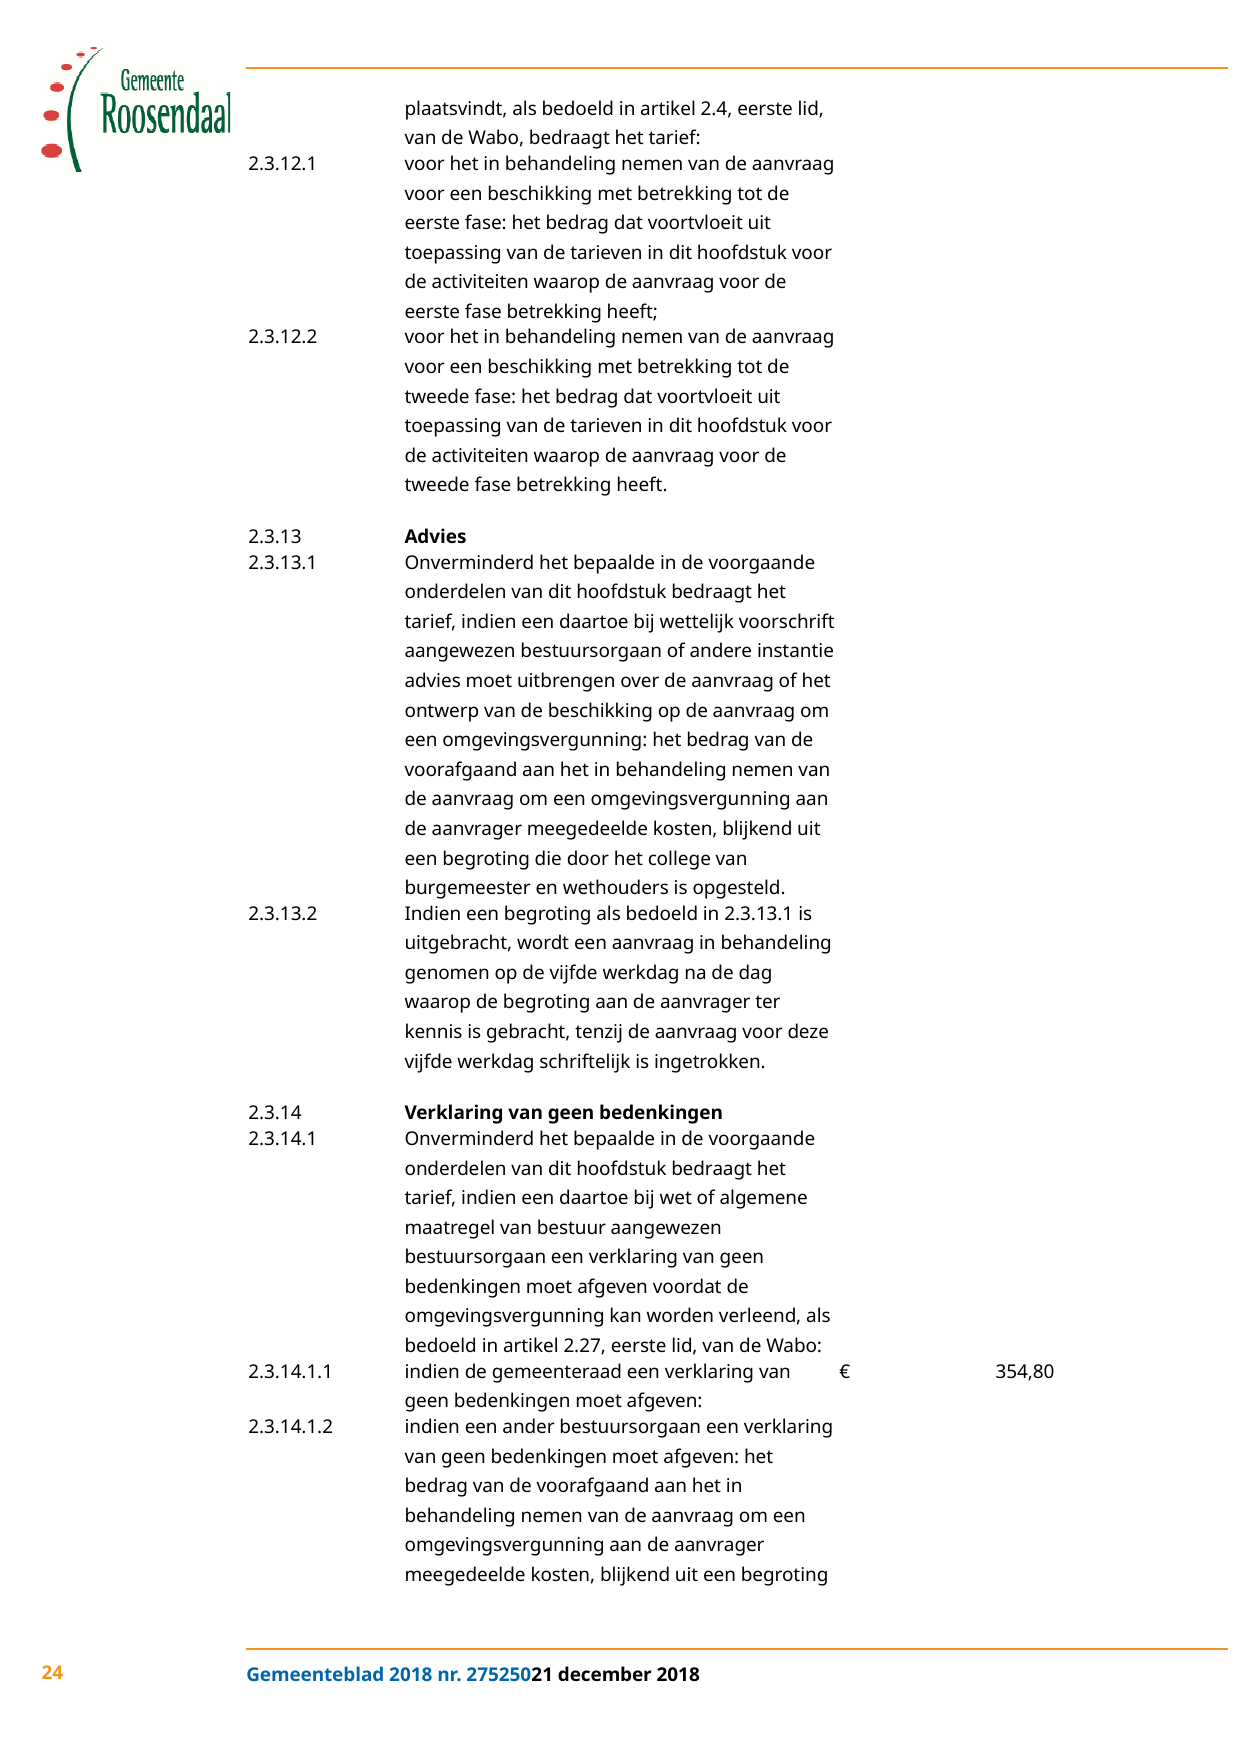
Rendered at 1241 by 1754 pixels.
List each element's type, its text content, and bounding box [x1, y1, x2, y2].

table_cell [404, 1074, 839, 1099]
table_cell [995, 498, 1152, 523]
table_cell [248, 95, 404, 150]
table_cell Advies [404, 523, 839, 549]
table_cell [839, 523, 995, 549]
table_cell [839, 150, 995, 324]
picture [41, 47, 231, 172]
table_cell [839, 900, 995, 1074]
table_cell plaatsvindt, als bedoeld in artikel 2.4, eerste lid, van de Wabo, bedraagt het tarief: [404, 95, 839, 150]
table_cell Onverminderd het bepaalde in de voorgaande onderdelen van dit hoofdstuk bedraagt het tarief, indien een daartoe bij wet of algemene maatregel van bestuur aangewezen bestuursorgaan een verklaring van geen bedenkingen moet afgeven voordat de omgevingsvergunning kan worden verleend, als bedoeld in artikel 2.27, eerste lid, van de Wabo: [404, 1125, 839, 1358]
table_cell [248, 1074, 404, 1099]
table_cell voor het in behandeling nemen van de aanvraag voor een beschikking met betrekking tot de eerste fase: het bedrag dat voortvloeit uit toepassing van de tarieven in dit hoofdstuk voor de activiteiten waarop de aanvraag voor de eerste fase betrekking heeft; [404, 150, 839, 324]
table_cell [839, 1413, 995, 1587]
table_cell 2.3.13 [248, 523, 404, 549]
table_cell [995, 1074, 1152, 1099]
table_cell indien de gemeenteraad een verklaring van geen bedenkingen moet afgeven: [404, 1358, 839, 1413]
table_cell 2.3.12.1 [248, 150, 404, 324]
table_cell voor het in behandeling nemen van de aanvraag voor een beschikking met betrekking tot de tweede fase: het bedrag dat voortvloeit uit toepassing van de tarieven in dit hoofdstuk voor de activiteiten waarop de aanvraag voor de tweede fase betrekking heeft. [404, 324, 839, 497]
table_cell 2.3.14 [248, 1099, 404, 1125]
table_cell [995, 1125, 1152, 1358]
table_cell [995, 549, 1152, 900]
table_cell [839, 95, 995, 150]
table_cell Verklaring van geen bedenkingen [404, 1099, 839, 1125]
table_cell [839, 1074, 995, 1099]
table_cell [995, 150, 1152, 324]
table_cell 2.3.12.2 [248, 324, 404, 497]
table_cell [839, 549, 995, 900]
table_cell [839, 498, 995, 523]
table_cell [995, 324, 1152, 497]
table_cell [995, 1099, 1152, 1125]
table_cell [404, 498, 839, 523]
table_cell 354,80 [995, 1358, 1152, 1413]
table_cell [995, 1413, 1152, 1587]
table_cell [839, 1099, 995, 1125]
table_cell 2.3.14.1.1 [248, 1358, 404, 1413]
table_cell 2.3.13.2 [248, 900, 404, 1074]
table_cell 2.3.14.1.2 [248, 1413, 404, 1587]
table_cell € [839, 1358, 995, 1413]
table_cell [839, 324, 995, 497]
table_cell Onverminderd het bepaalde in de voorgaande onderdelen van dit hoofdstuk bedraagt het tarief, indien een daartoe bij wettelijk voorschrift aangewezen bestuursorgaan of andere instantie advies moet uitbrengen over de aanvraag of het ontwerp van de beschikking op de aanvraag om een omgevingsvergunning: het bedrag van de voorafgaand aan het in behandeling nemen van de aanvraag om een omgevingsvergunning aan de aanvrager meegedeelde kosten, blijkend uit een begroting die door het college van burgemeester en wethouders is opgesteld. [404, 549, 839, 900]
table_cell [995, 523, 1152, 549]
table_cell [995, 900, 1152, 1074]
table_cell indien een ander bestuursorgaan een verklaring van geen bedenkingen moet afgeven: het bedrag van de voorafgaand aan het in behandeling nemen van de aanvraag om een omgevingsvergunning aan de aanvrager meegedeelde kosten, blijkend uit een begroting [404, 1413, 839, 1587]
table_cell 2.3.13.1 [248, 549, 404, 900]
table_cell [995, 95, 1152, 150]
table_cell 2.3.14.1 [248, 1125, 404, 1358]
table_cell [248, 498, 404, 523]
table_cell [839, 1125, 995, 1358]
table_cell Indien een begroting als bedoeld in 2.3.13.1 is uitgebracht, wordt een aanvraag in behandeling genomen op de vijfde werkdag na de dag waarop de begroting aan de aanvrager ter kennis is gebracht, tenzij de aanvraag voor deze vijfde werkdag schriftelijk is ingetrokken. [404, 900, 839, 1074]
